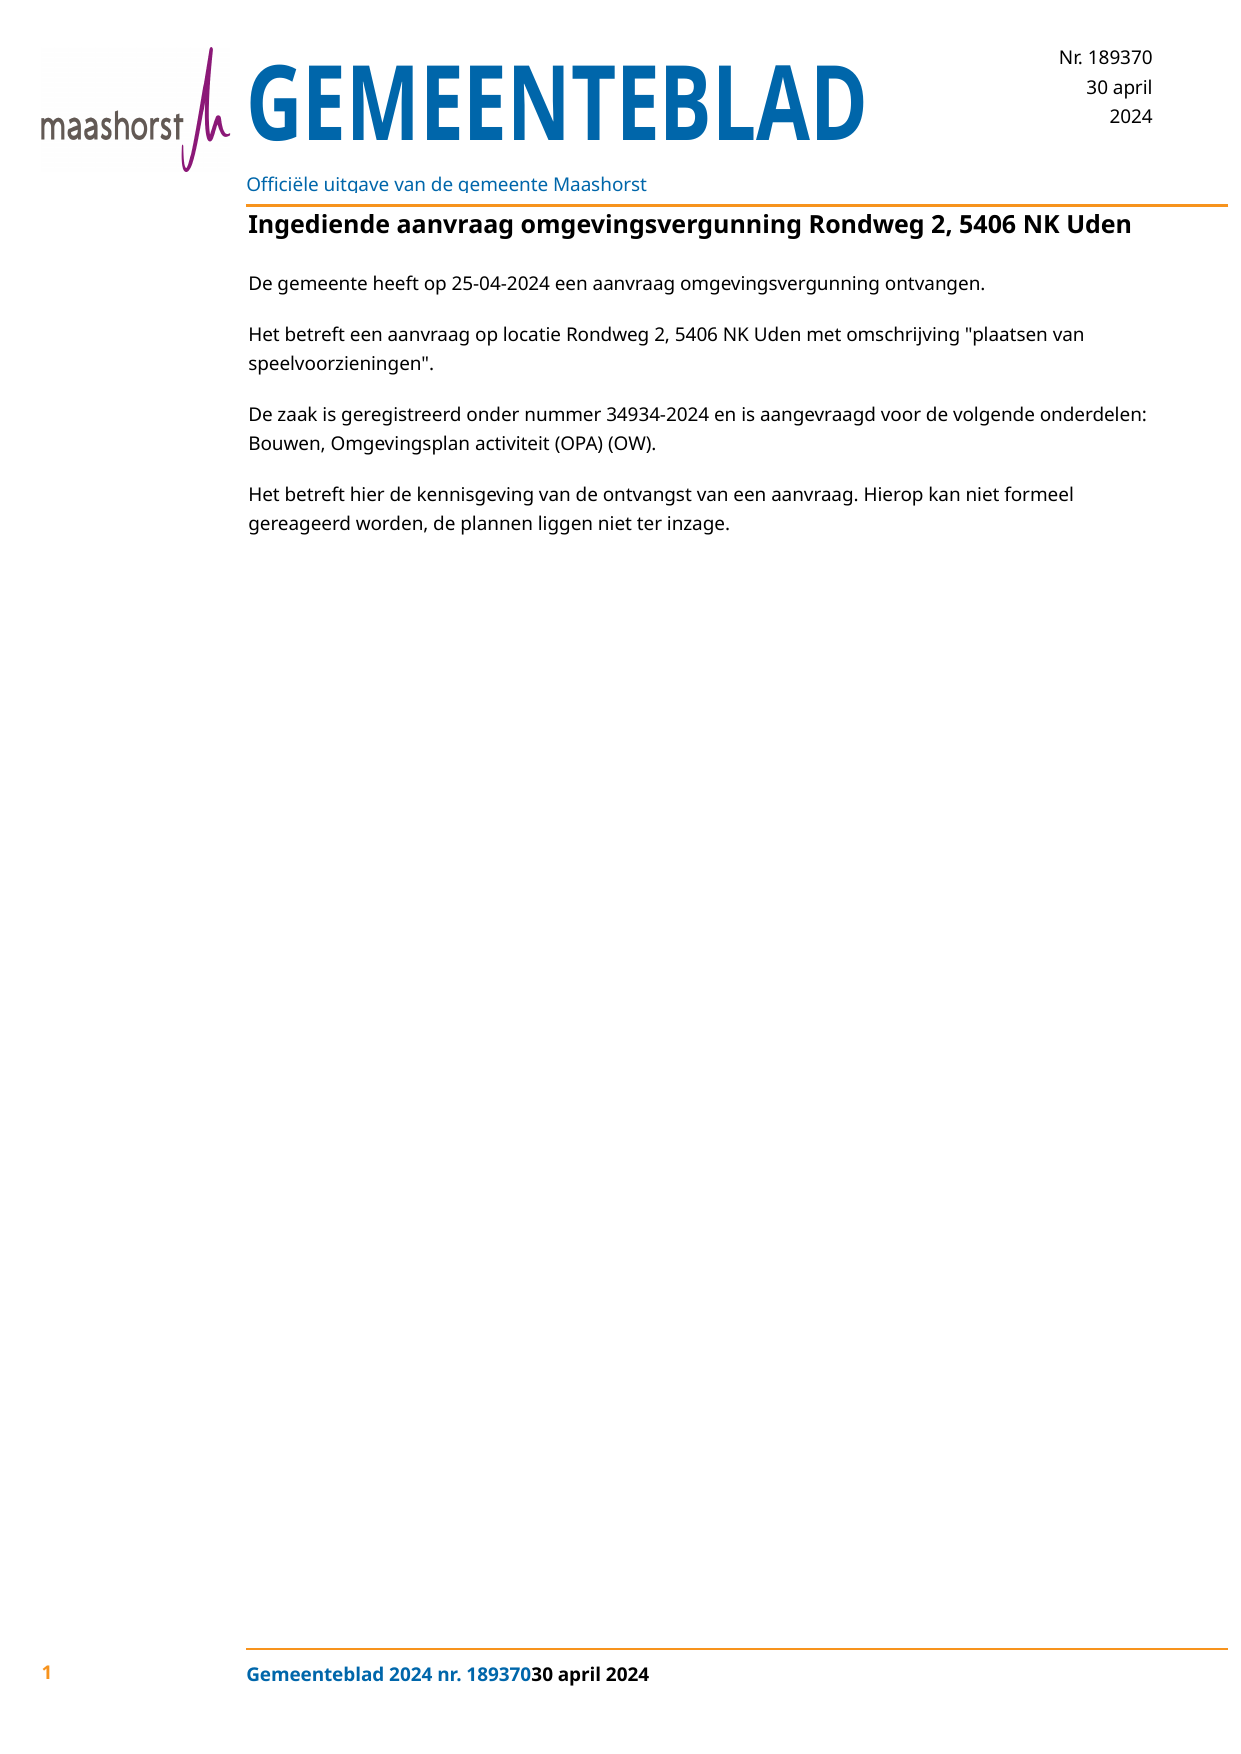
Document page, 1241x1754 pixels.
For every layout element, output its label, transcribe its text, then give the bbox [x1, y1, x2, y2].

text De zaak is geregistreerd onder nummer 34934-2024 en is aangevraagd voor de volgende onderdelen: Bouwen, Omgevingsplan activiteit (OPA) (OW). [248, 401, 1152, 456]
text Het betreft hier de kennisgeving van de ontvangst van een aanvraag. Hierop kan niet formeel gereageerd worden, de plannen liggen niet ter inzage. [248, 481, 1152, 536]
text Het betreft een aanvraag op locatie Rondweg 2, 5406 NK Uden met omschrijving "plaatsen van speelvoorzieningen". [248, 321, 1152, 376]
picture [41, 47, 231, 172]
text De gemeente heeft op 25-04-2024 een aanvraag omgevingsvergunning ontvangen. [248, 270, 1152, 296]
text Ingediende aanvraag omgevingsvergunning Rondweg 2, 5406 NK Uden [248, 207, 1152, 241]
